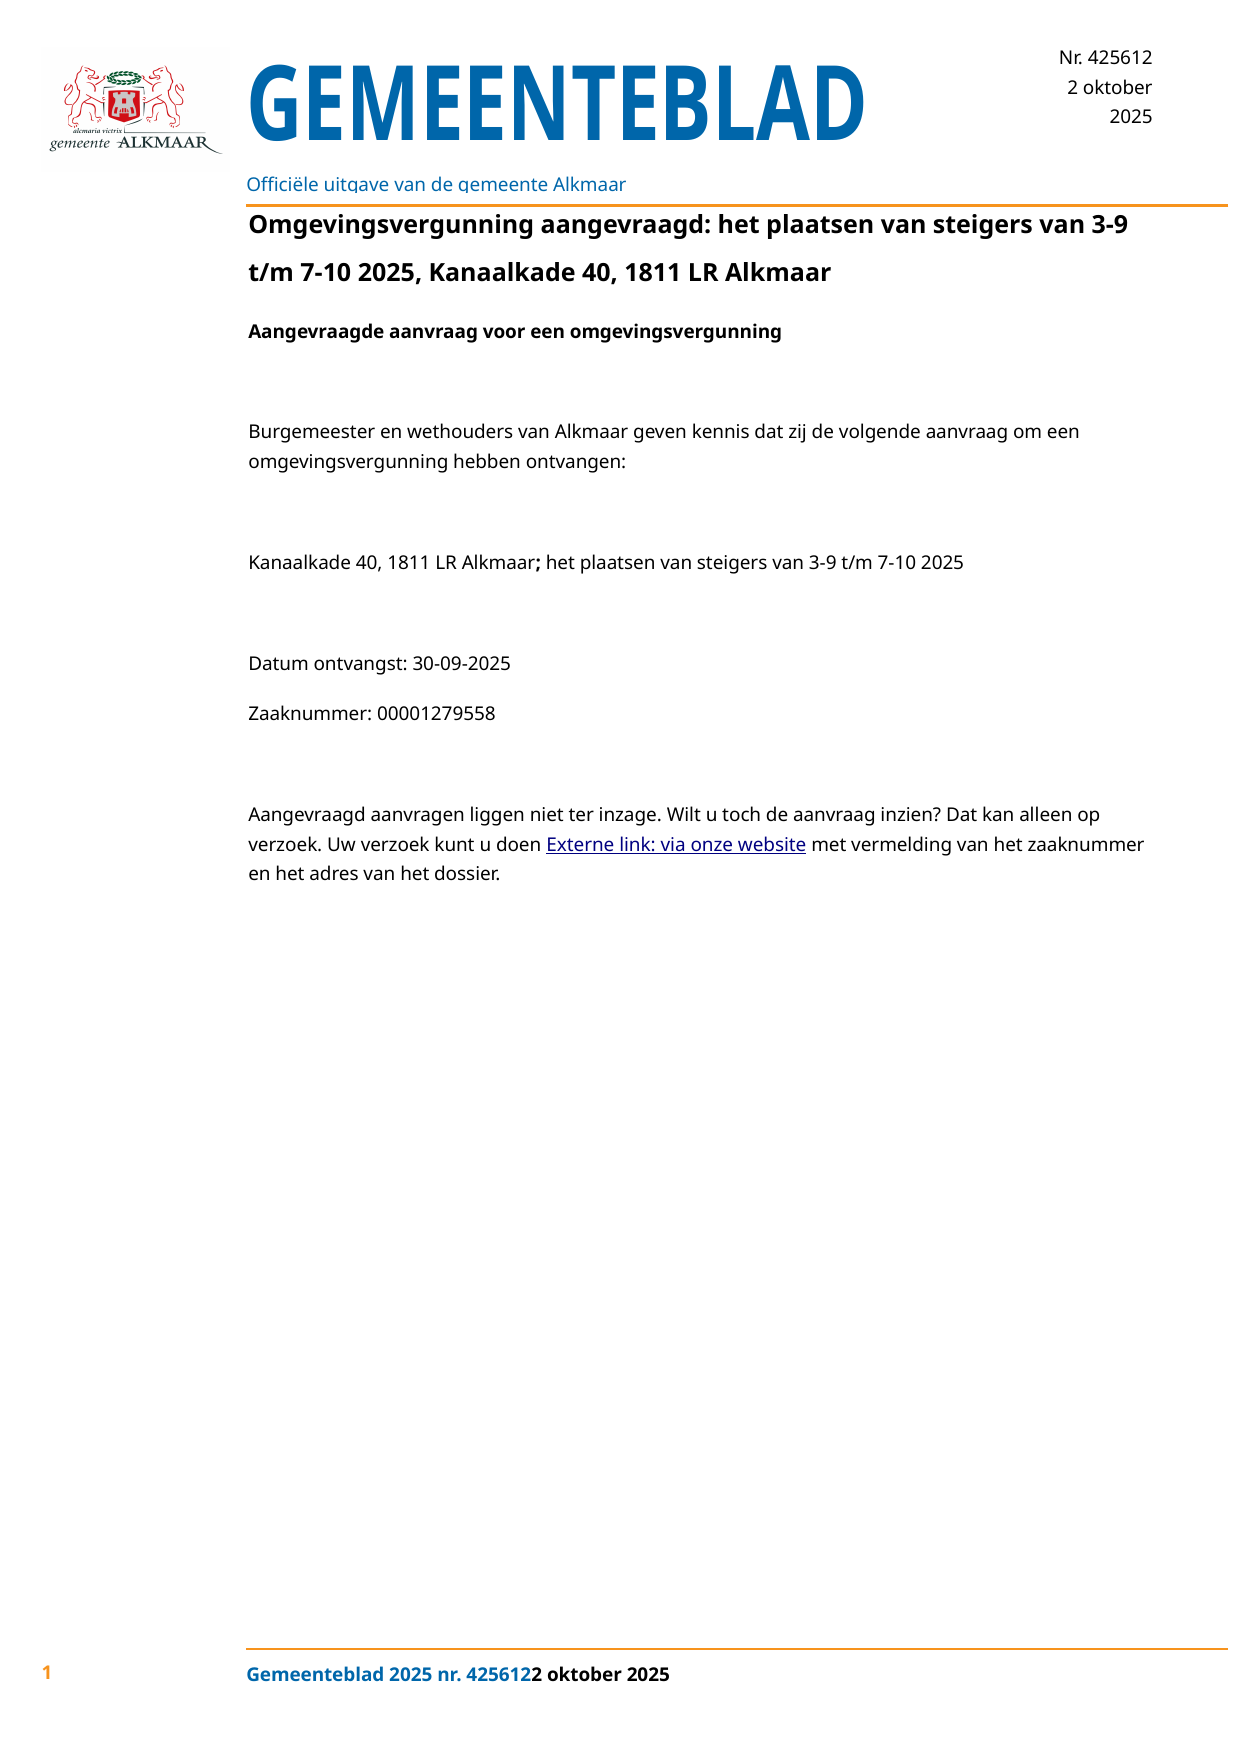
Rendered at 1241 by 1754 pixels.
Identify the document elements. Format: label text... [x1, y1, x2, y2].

text Omgevingsvergunning aangevraagd: het plaatsen van steigers van 3-9 t/m 7-10 2025, Kanaalkade 40, 1811 LR Alkmaar [248, 207, 1152, 288]
text Aangevraagd aanvragen liggen niet ter inzage. Wilt u toch de aanvraag inzien? Dat kan alleen op verzoek. Uw verzoek kunt u doen Externe link: via onze website met vermelding van het zaaknummer en het adres van het dossier. [248, 801, 1152, 886]
text Burgemeester en wethouders van Alkmaar geven kennis dat zij de volgende aanvraag om een omgevingsvergunning hebben ontvangen: [248, 419, 1152, 474]
text Aangevraagde aanvraag voor een omgevingsvergunning [248, 318, 1152, 344]
text Kanaalkade 40, 1811 LR Alkmaar; het plaatsen van steigers van 3-9 t/m 7-10 2025 [248, 549, 1152, 575]
text Datum ontvangst: 30-09-2025 [248, 650, 1152, 676]
picture [41, 47, 231, 172]
text Zaaknummer: 00001279558 [248, 700, 1152, 726]
